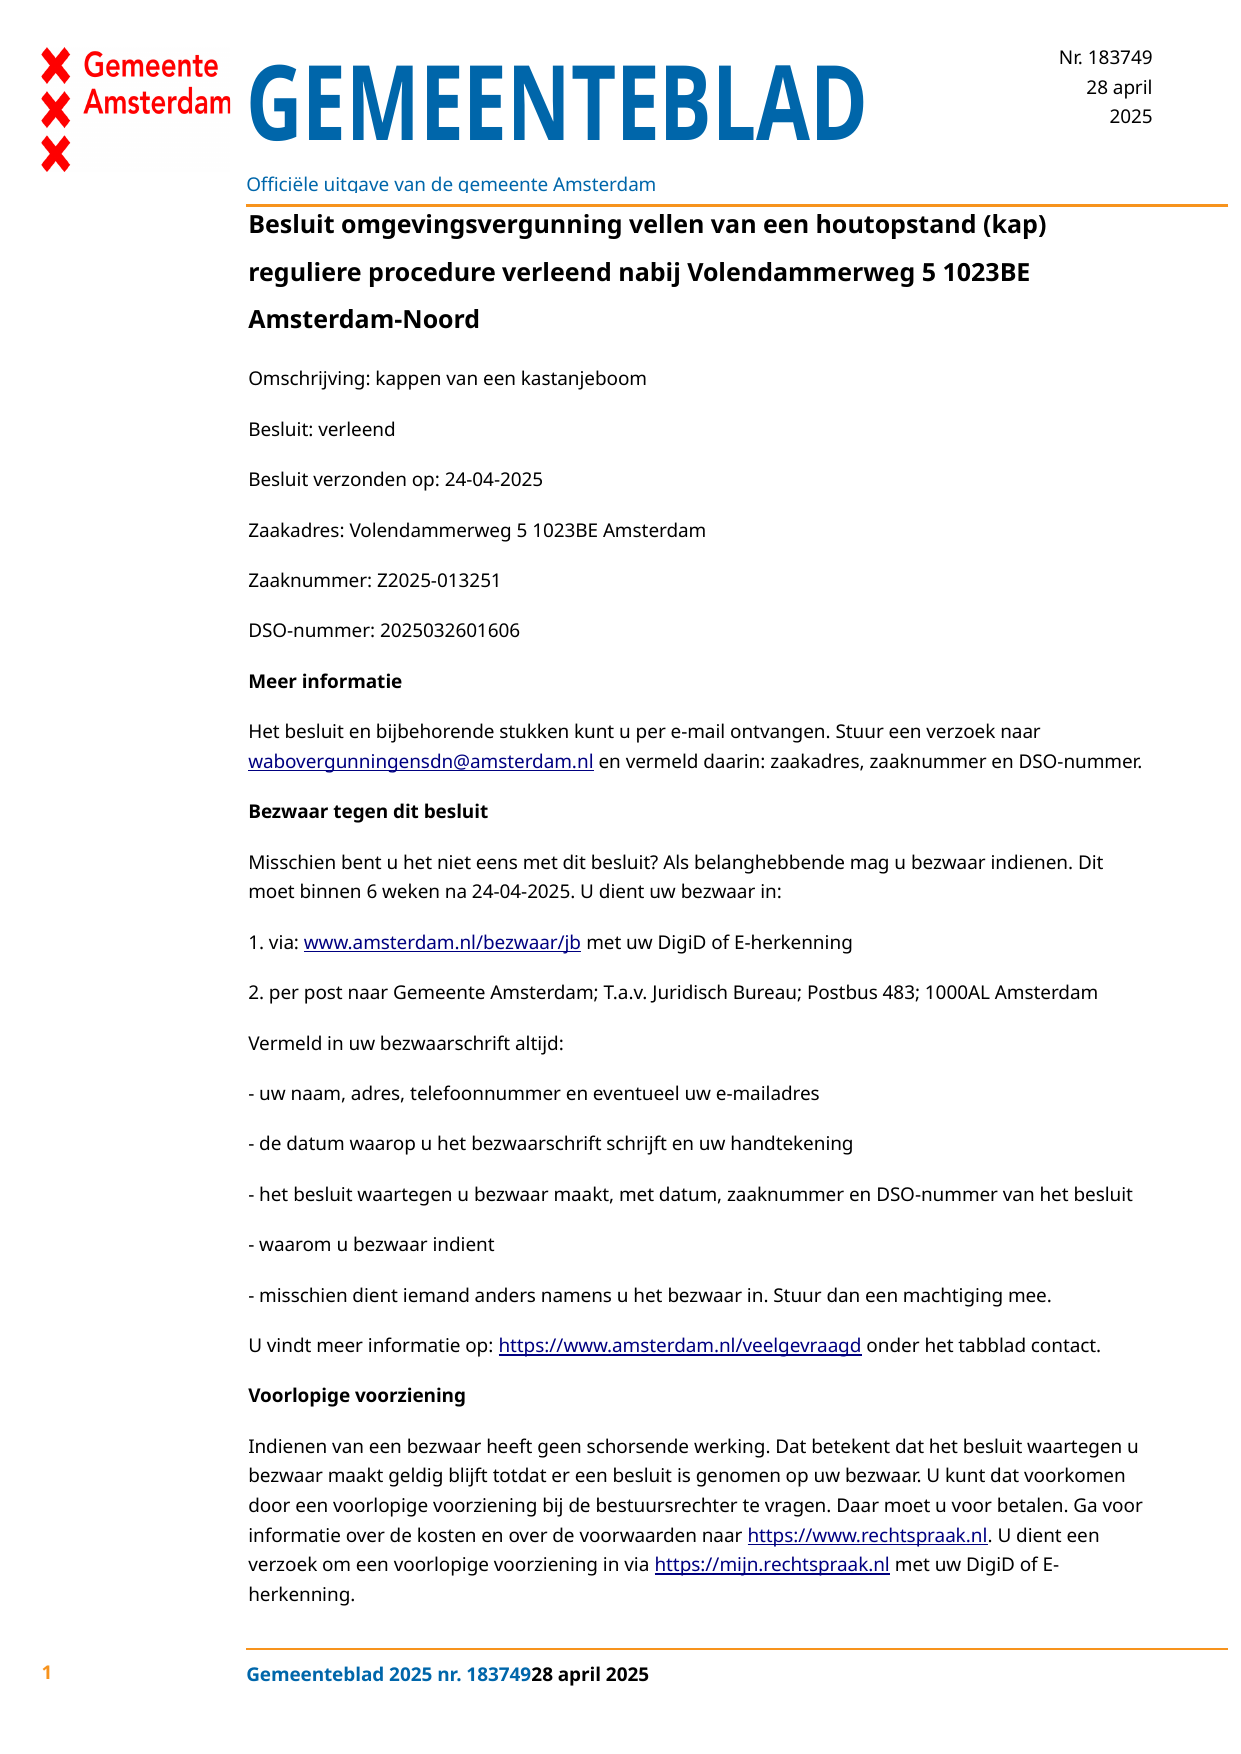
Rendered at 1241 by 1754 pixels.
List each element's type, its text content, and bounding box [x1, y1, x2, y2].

text 2. per post naar Gemeente Amsterdam; T.a.v. Juridisch Bureau; Postbus 483; 1000AL Amsterdam [248, 979, 1152, 1005]
text - de datum waarop u het bezwaarschrift schrijft en uw handtekening [248, 1131, 1152, 1156]
text - misschien dient iemand anders namens u het bezwaar in. Stuur dan een machtiging mee. [248, 1282, 1152, 1307]
text Het besluit en bijbehorende stukken kunt u per e-mail ontvangen. Stuur een verzoek naar wabovergunningensdn@amsterdam.nl en vermeld daarin: zaakadres, zaaknummer en DSO-nummer. [248, 718, 1152, 774]
text Besluit omgevingsvergunning vellen van een houtopstand (kap) reguliere procedure verleend nabij Volendammerweg 5 1023BE Amsterdam-Noord [248, 207, 1152, 336]
text Besluit: verleend [248, 416, 1152, 442]
text - het besluit waartegen u bezwaar maakt, met datum, zaaknummer en DSO-nummer van het besluit [248, 1181, 1152, 1207]
text Misschien bent u het niet eens met dit besluit? Als belanghebbende mag u bezwaar indienen. Dit moet binnen 6 weken na 24-04-2025. U dient uw bezwaar in: [248, 849, 1152, 904]
text 1. via: www.amsterdam.nl/bezwaar/jb met uw DigiD of E-herkenning [248, 929, 1152, 954]
text Zaaknummer: Z2025-013251 [248, 567, 1152, 593]
text Besluit verzonden op: 24-04-2025 [248, 466, 1152, 492]
text Omschrijving: kappen van een kastanjeboom [248, 366, 1152, 391]
text Vermeld in uw bezwaarschrift altijd: [248, 1030, 1152, 1055]
text - waarom u bezwaar indient [248, 1231, 1152, 1257]
text U vindt meer informatie op: https://www.amsterdam.nl/veelgevraagd onder het tabblad contact. [248, 1332, 1152, 1358]
text Indienen van een bezwaar heeft geen schorsende werking. Dat betekent dat het besluit waartegen u bezwaar maakt geldig blijft totdat er een besluit is genomen op uw bezwaar. U kunt dat voorkomen door een voorlopige voorziening bij de bestuursrechter te vragen. Daar moet u voor betalen. Ga voor informatie over de kosten en over de voorwaarden naar https://www.rechtspraak.nl. U dient een verzoek om een voorlopige voorziening in via https://mijn.rechtspraak.nl met uw DigiD of E-herkenning. [248, 1433, 1152, 1607]
text Bezwaar tegen dit besluit [248, 798, 1152, 824]
picture [41, 47, 231, 172]
text Zaakadres: Volendammerweg 5 1023BE Amsterdam [248, 517, 1152, 542]
text Meer informatie [248, 668, 1152, 694]
text Voorlopige voorziening [248, 1383, 1152, 1408]
text DSO-nummer: 2025032601606 [248, 618, 1152, 643]
text - uw naam, adres, telefoonnummer en eventueel uw e-mailadres [248, 1080, 1152, 1106]
